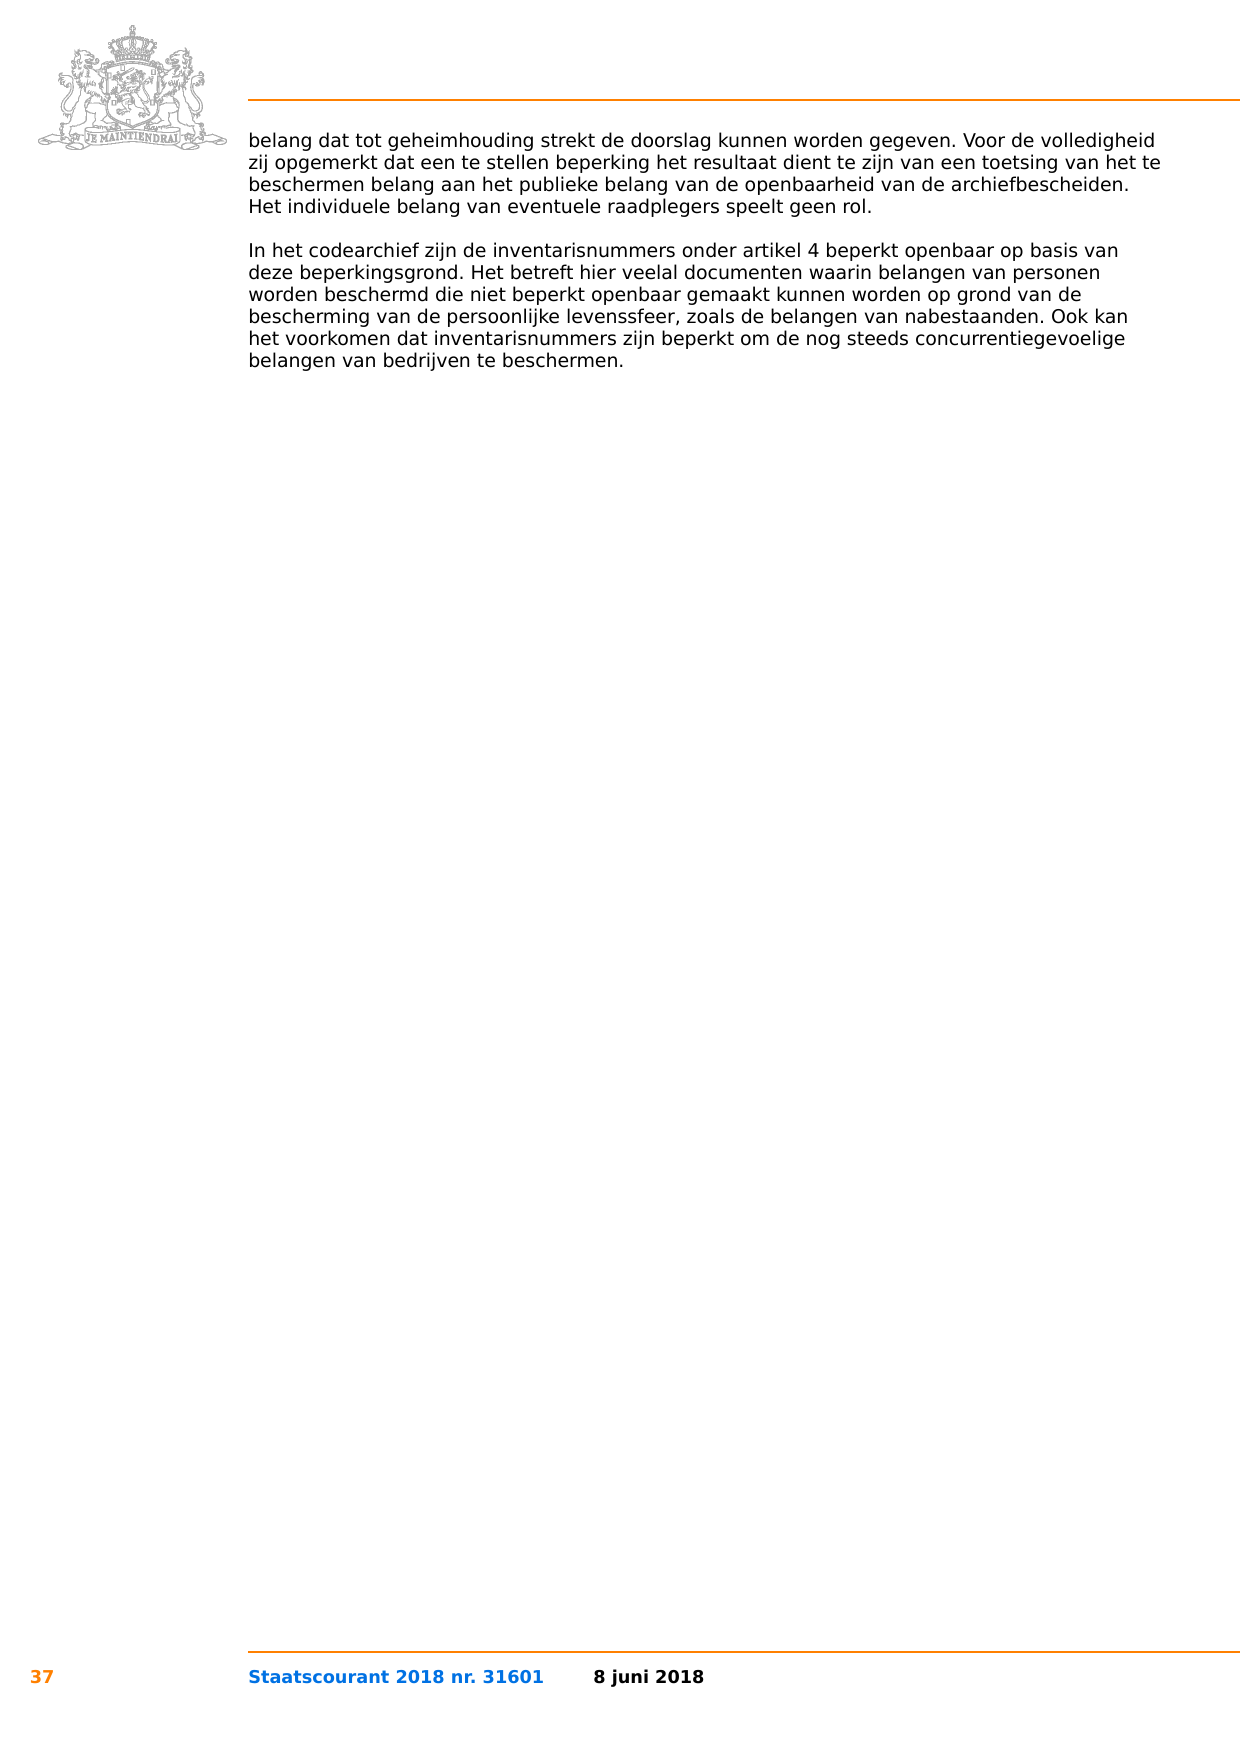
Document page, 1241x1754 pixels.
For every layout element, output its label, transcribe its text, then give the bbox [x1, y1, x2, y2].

text belang dat tot geheimhouding strekt de doorslag kunnen worden gegeven. Voor de volledigheid zij opgemerkt dat een te stellen beperking het resultaat dient te zijn van een toetsing van het te beschermen belang aan het publieke belang van de openbaarheid van de archiefbescheiden. Het individuele belang van eventuele raadplegers speelt geen rol. [248, 130, 1163, 218]
text In het codearchief zijn de inventarisnummers onder artikel 4 beperkt openbaar op basis van deze beperkingsgrond. Het betreft hier veelal documenten waarin belangen van personen worden beschermd die niet beperkt openbaar gemaakt kunnen worden op grond van de bescherming van de persoonlijke levenssfeer, zoals de belangen van nabestaanden. Ook kan het voorkomen dat inventarisnummers zijn beperkt om de nog steeds concurrentiegevoelige belangen van bedrijven te beschermen. [248, 240, 1163, 372]
picture [38, 25, 227, 150]
